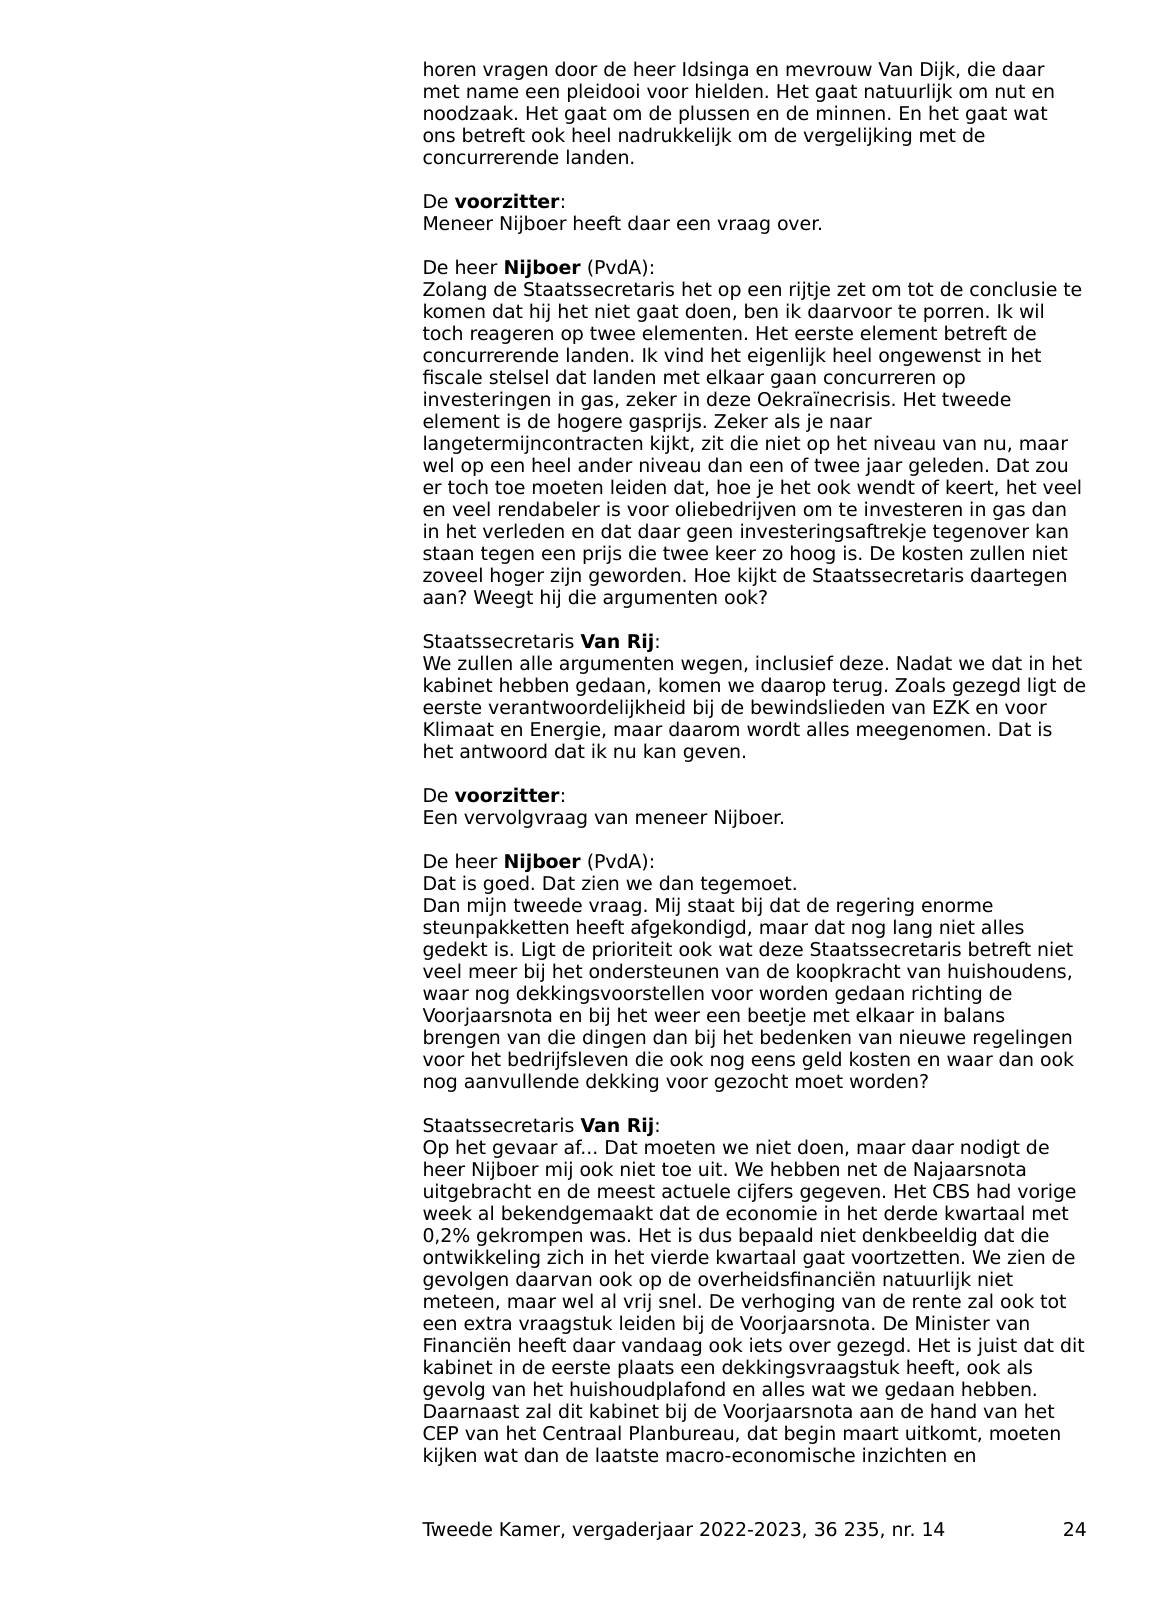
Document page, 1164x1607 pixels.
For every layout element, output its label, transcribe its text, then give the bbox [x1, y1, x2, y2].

text Een vervolgvraag van meneer Nijboer. [422, 807, 1087, 829]
text Zolang de Staatssecretaris het op een rijtje zet om tot de conclusie te komen dat hij het niet gaat doen, ben ik daarvoor te porren. Ik wil toch reageren op twee elementen. Het eerste element betreft de concurrerende landen. Ik vind het eigenlijk heel ongewenst in het fiscale stelsel dat landen met elkaar gaan concurreren op investeringen in gas, zeker in deze Oekraïnecrisis. Het tweede element is de hogere gasprijs. Zeker als je naar langetermijncontracten kijkt, zit die niet op het niveau van nu, maar wel op een heel ander niveau dan een of twee jaar geleden. Dat zou er toch toe moeten leiden dat, hoe je het ook wendt of keert, het veel en veel rendabeler is voor oliebedrijven om te investeren in gas dan in het verleden en dat daar geen investeringsaftrekje tegenover kan staan tegen een prijs die twee keer zo hoog is. De kosten zullen niet zoveel hoger zijn geworden. Hoe kijkt de Staatssecretaris daartegen aan? Weegt hij die argumenten ook? [422, 279, 1087, 609]
text De heer Nijboer (PvdA): [422, 257, 1087, 279]
text Dan mijn tweede vraag. Mij staat bij dat de regering enorme steunpakketten heeft afgekondigd, maar dat nog lang niet alles gedekt is. Ligt de prioriteit ook wat deze Staatssecretaris betreft niet veel meer bij het ondersteunen van de koopkracht van huishoudens, waar nog dekkingsvoorstellen voor worden gedaan richting de Voorjaarsnota en bij het weer een beetje met elkaar in balans brengen van die dingen dan bij het bedenken van nieuwe regelingen voor het bedrijfsleven die ook nog eens geld kosten en waar dan ook nog aanvullende dekking voor gezocht moet worden? [422, 895, 1087, 1093]
text Op het gevaar af... Dat moeten we niet doen, maar daar nodigt de heer Nijboer mij ook niet toe uit. We hebben net de Najaarsnota uitgebracht en de meest actuele cijfers gegeven. Het CBS had vorige week al bekendgemaakt dat de economie in het derde kwartaal met 0,2% gekrompen was. Het is dus bepaald niet denkbeeldig dat die ontwikkeling zich in het vierde kwartaal gaat voortzetten. We zien de gevolgen daarvan ook op de overheidsfinanciën natuurlijk niet meteen, maar wel al vrij snel. De verhoging van de rente zal ook tot een extra vraagstuk leiden bij de Voorjaarsnota. De Minister van Financiën heeft daar vandaag ook iets over gezegd. Het is juist dat dit kabinet in de eerste plaats een dekkingsvraagstuk heeft, ook als gevolg van het huishoudplafond en alles wat we gedaan hebben. Daarnaast zal dit kabinet bij de Voorjaarsnota aan de hand van het CEP van het Centraal Planbureau, dat begin maart uitkomt, moeten kijken wat dan de laatste macro-economische inzichten en [422, 1137, 1087, 1467]
text Dat is goed. Dat zien we dan tegemoet. [422, 873, 1087, 895]
text We zullen alle argumenten wegen, inclusief deze. Nadat we dat in het kabinet hebben gedaan, komen we daarop terug. Zoals gezegd ligt de eerste verantwoordelijkheid bij de bewindslieden van EZK en voor Klimaat en Energie, maar daarom wordt alles meegenomen. Dat is het antwoord dat ik nu kan geven. [422, 653, 1087, 763]
text Staatssecretaris Van Rij: [422, 631, 1087, 653]
text horen vragen door de heer Idsinga en mevrouw Van Dijk, die daar met name een pleidooi voor hielden. Het gaat natuurlijk om nut en noodzaak. Het gaat om de plussen en de minnen. En het gaat wat ons betreft ook heel nadrukkelijk om de vergelijking met de concurrerende landen. [422, 59, 1087, 169]
text Staatssecretaris Van Rij: [422, 1115, 1087, 1137]
text Meneer Nijboer heeft daar een vraag over. [422, 213, 1087, 235]
text De voorzitter: [422, 785, 1087, 807]
text De heer Nijboer (PvdA): [422, 851, 1087, 873]
text De voorzitter: [422, 191, 1087, 213]
